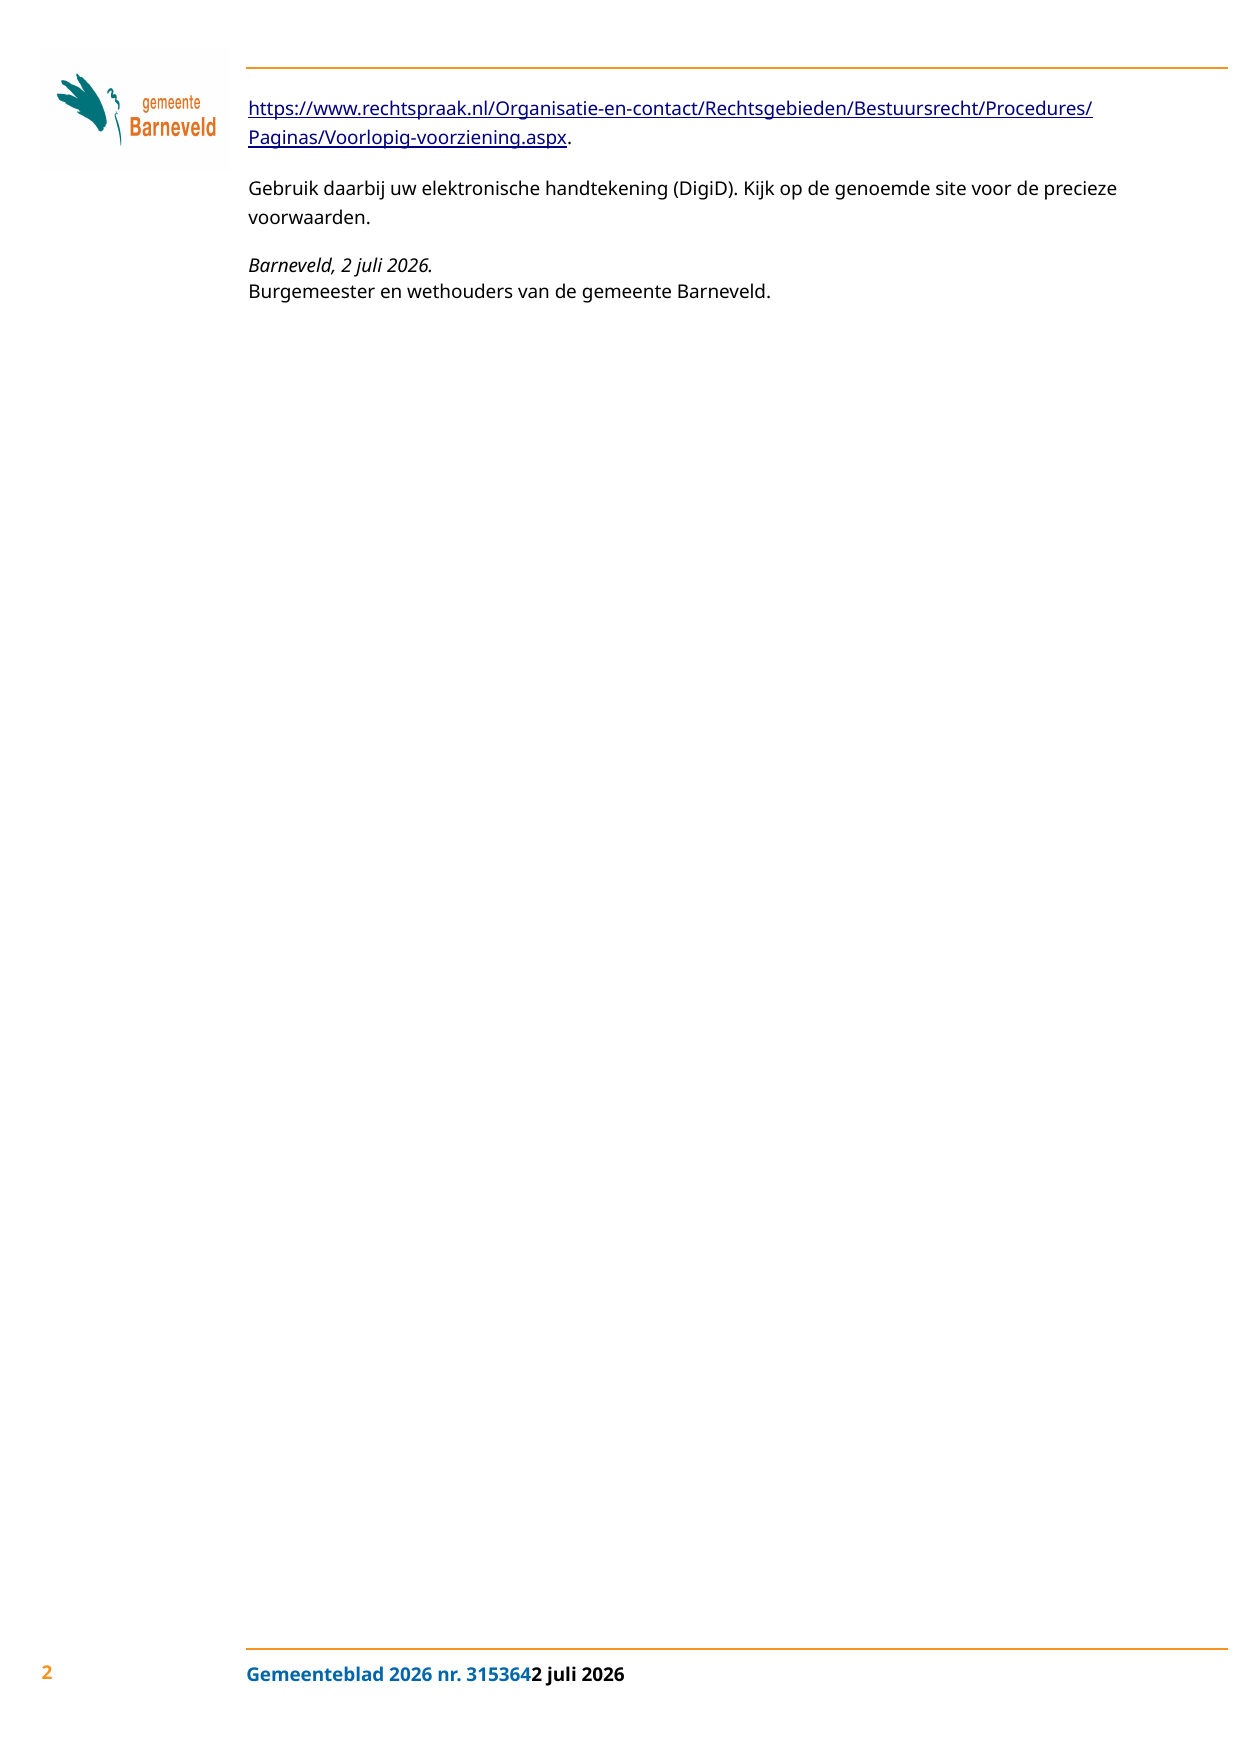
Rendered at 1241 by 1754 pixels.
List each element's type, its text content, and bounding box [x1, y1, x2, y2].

text Barneveld, 2 juli 2026. [248, 252, 1152, 278]
text https://www.rechtspraak.nl/Organisatie-en-contact/Rechtsgebieden/Bestuursrecht/Procedures/Paginas/Voorlopig-voorziening.aspx. [248, 95, 1152, 150]
text Burgemeester en wethouders van de gemeente Barneveld. [248, 278, 1152, 304]
picture [41, 47, 231, 172]
text Gebruik daarbij uw elektronische handtekening (DigiD). Kijk op de genoemde site voor de precieze voorwaarden. [248, 175, 1152, 230]
